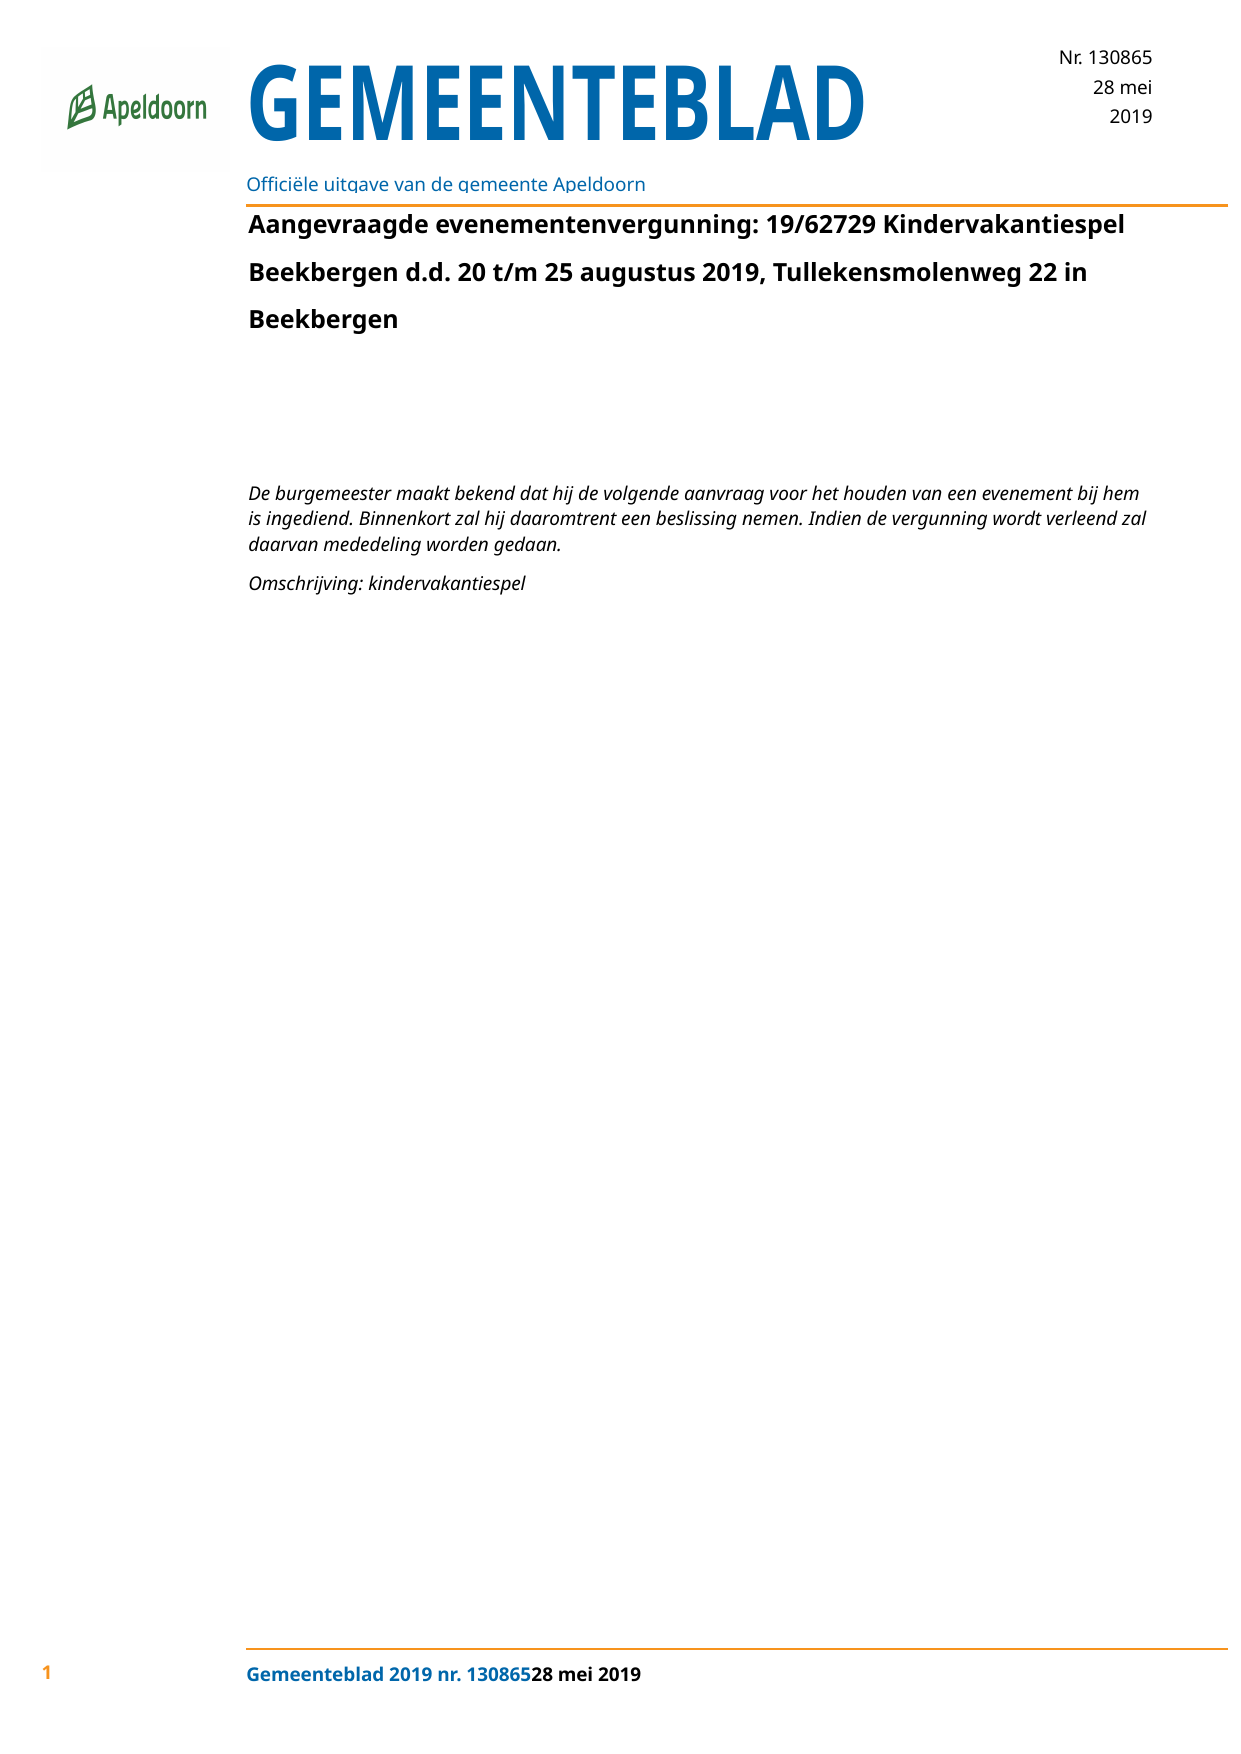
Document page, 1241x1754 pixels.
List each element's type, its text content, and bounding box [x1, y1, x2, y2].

text De burgemeester maakt bekend dat hij de volgende aanvraag voor het houden van een evenement bij hem is ingediend. Binnenkort zal hij daaromtrent een beslissing nemen. Indien de vergunning wordt verleend zal daarvan mededeling worden gedaan. [248, 480, 1152, 557]
picture [41, 47, 231, 172]
text Aangevraagde evenementenvergunning: 19/62729 Kindervakantiespel Beekbergen d.d. 20 t/m 25 augustus 2019, Tullekensmolenweg 22 in Beekbergen [248, 207, 1152, 336]
text Omschrijving: kindervakantiespel [248, 571, 1152, 596]
